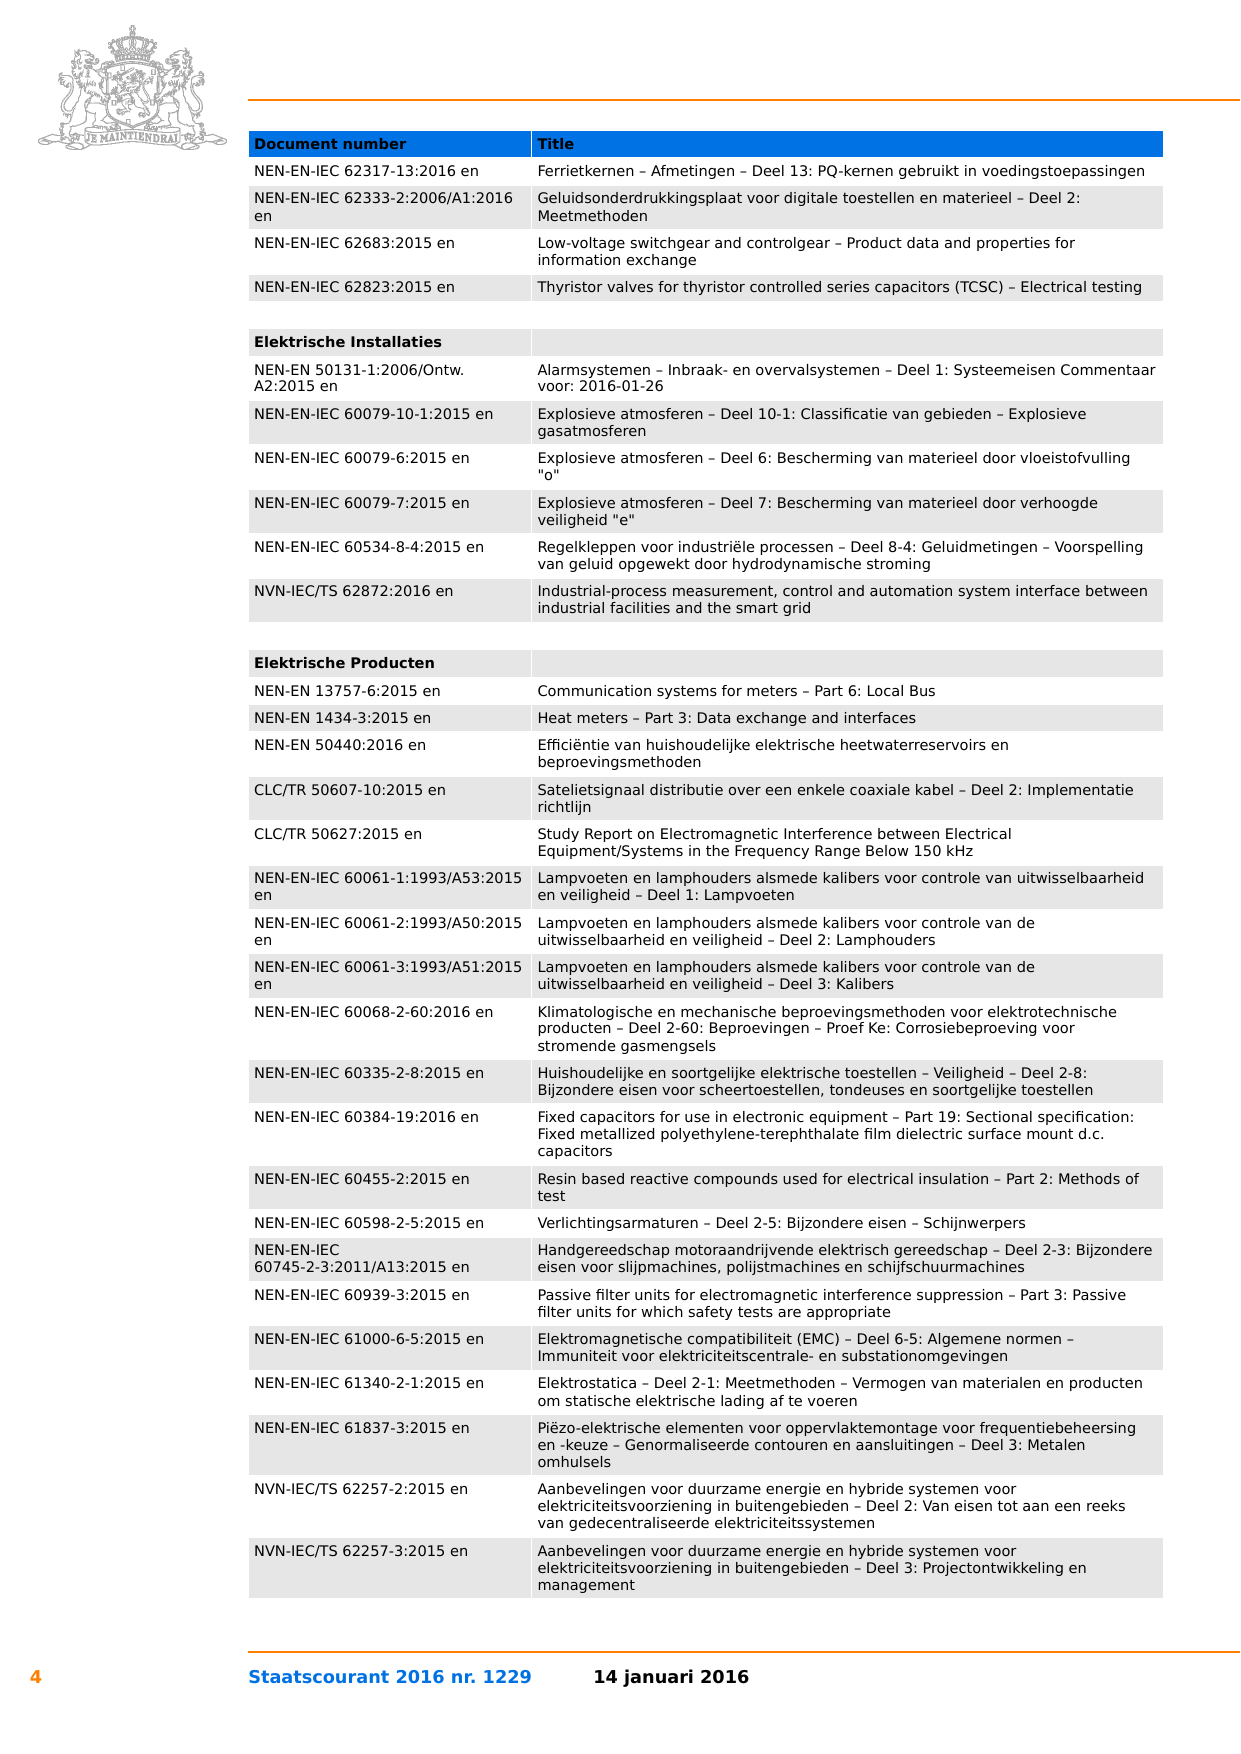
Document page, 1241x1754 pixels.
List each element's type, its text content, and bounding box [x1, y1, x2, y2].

table_cell Geluidsonderdrukkingsplaat voor digitale toestellen en materieel – Deel 2: Meetmethoden [532, 186, 1163, 229]
table_cell Lampvoeten en lamphouders alsmede kalibers voor controle van de uitwisselbaarheid en veiligheid – Deel 2: Lamphouders [532, 910, 1163, 953]
table_cell NEN-EN-IEC 60384-19:2016 en [249, 1105, 531, 1165]
table_cell Communication systems for meters – Part 6: Local Bus [532, 678, 1163, 704]
table_cell Verlichtingsarmaturen – Deel 2-5: Bijzondere eisen – Schijnwerpers [532, 1210, 1163, 1237]
table_cell [532, 623, 1163, 649]
table_cell NEN-EN-IEC 60335-2-8:2015 en [249, 1060, 531, 1103]
table_cell Passive filter units for electromagnetic interference suppression – Part 3: Passive filter units for which safety tests are appropriate [532, 1282, 1163, 1325]
table_cell NEN-EN-IEC 62823:2015 en [249, 275, 531, 301]
table_cell NVN-IEC/TS 62872:2016 en [249, 579, 531, 622]
table_cell NVN-IEC/TS 62257-2:2015 en [249, 1476, 531, 1537]
table_cell CLC/TR 50607-10:2015 en [249, 777, 531, 820]
table_cell NEN-EN-IEC 60534-8-4:2015 en [249, 534, 531, 577]
table_cell Alarmsystemen – Inbraak- en overvalsystemen – Deel 1: Systeemeisen Commentaar voor: 2016-01-26 [532, 357, 1163, 400]
table_cell NEN-EN-IEC 62683:2015 en [249, 230, 531, 273]
table_cell NVN-IEC/TS 62257-3:2015 en [249, 1538, 531, 1598]
table_cell Elektrische Producten [249, 650, 531, 677]
table_cell Thyristor valves for thyristor controlled series capacitors (TCSC) – Electrical testing [532, 275, 1163, 301]
table_cell Explosieve atmosferen – Deel 10-1: Classificatie van gebieden – Explosieve gasatmosferen [532, 401, 1163, 444]
table_cell CLC/TR 50627:2015 en [249, 821, 531, 864]
table_cell Regelkleppen voor industriële processen – Deel 8-4: Geluidmetingen – Voorspelling van geluid opgewekt door hydrodynamische stroming [532, 534, 1163, 577]
table_cell Huishoudelijke en soortgelijke elektrische toestellen – Veiligheid – Deel 2-8: Bijzondere eisen voor scheertoestellen, tondeuses en soortgelijke toestellen [532, 1060, 1163, 1103]
table_cell Low-voltage switchgear and controlgear – Product data and properties for information exchange [532, 230, 1163, 273]
table_cell Efficiëntie van huishoudelijke elektrische heetwaterreservoirs en beproevingsmethoden [532, 733, 1163, 776]
table_cell [532, 650, 1163, 677]
table_header Title [532, 131, 1163, 157]
table_cell Klimatologische en mechanische beproevingsmethoden voor elektrotechnische producten – Deel 2-60: Beproevingen – Proef Ke: Corrosiebeproeving voor stromende gasmengsels [532, 999, 1163, 1059]
table_cell Study Report on Electromagnetic Interference between Electrical Equipment/Systems in the Frequency Range Below 150 kHz [532, 821, 1163, 864]
table_cell NEN-EN-IEC 62333-2:2006/A1:2016 en [249, 186, 531, 229]
table_header Document number [249, 131, 531, 157]
table_cell NEN-EN-IEC 60745-2-3:2011/A13:2015 en [249, 1238, 531, 1281]
table_cell Resin based reactive compounds used for electrical insulation – Part 2: Methods of test [532, 1166, 1163, 1209]
table_cell Fixed capacitors for use in electronic equipment – Part 19: Sectional specification: Fixed metallized polyethylene-terephthalate film dielectric surface mount d.c. capacitors [532, 1105, 1163, 1165]
table_cell Lampvoeten en lamphouders alsmede kalibers voor controle van uitwisselbaarheid en veiligheid – Deel 1: Lampvoeten [532, 866, 1163, 909]
table_cell NEN-EN-IEC 60068-2-60:2016 en [249, 999, 531, 1059]
table_cell NEN-EN-IEC 60061-1:1993/A53:2015 en [249, 866, 531, 909]
table_cell Explosieve atmosferen – Deel 6: Bescherming van materieel door vloeistofvulling "o" [532, 445, 1163, 489]
table_cell NEN-EN 50131-1:2006/Ontw. A2:2015 en [249, 357, 531, 400]
table_cell NEN-EN-IEC 60598-2-5:2015 en [249, 1210, 531, 1237]
table_cell NEN-EN-IEC 60061-2:1993/A50:2015 en [249, 910, 531, 953]
table_cell Lampvoeten en lamphouders alsmede kalibers voor controle van de uitwisselbaarheid en veiligheid – Deel 3: Kalibers [532, 954, 1163, 998]
table_cell Aanbevelingen voor duurzame energie en hybride systemen voor elektriciteitsvoorziening in buitengebieden – Deel 2: Van eisen tot aan een reeks van gedecentraliseerde elektriciteitssystemen [532, 1476, 1163, 1537]
picture [38, 25, 227, 150]
table_cell Piëzo-elektrische elementen voor oppervlaktemontage voor frequentiebeheersing en -keuze – Genormaliseerde contouren en aansluitingen – Deel 3: Metalen omhulsels [532, 1415, 1163, 1475]
table_cell NEN-EN-IEC 61837-3:2015 en [249, 1415, 531, 1475]
table_cell Handgereedschap motoraandrijvende elektrisch gereedschap – Deel 2-3: Bijzondere eisen voor slijpmachines, polijstmachines en schijfschuurmachines [532, 1238, 1163, 1281]
table_cell Heat meters – Part 3: Data exchange and interfaces [532, 705, 1163, 731]
table_cell NEN-EN-IEC 60061-3:1993/A51:2015 en [249, 954, 531, 998]
table_cell Elektrische Installaties [249, 329, 531, 356]
table_cell NEN-EN-IEC 60939-3:2015 en [249, 1282, 531, 1325]
table_cell NEN-EN-IEC 61000-6-5:2015 en [249, 1326, 531, 1370]
table_cell NEN-EN 13757-6:2015 en [249, 678, 531, 704]
table_cell NEN-EN-IEC 61340-2-1:2015 en [249, 1371, 531, 1414]
table_cell NEN-EN-IEC 60079-10-1:2015 en [249, 401, 531, 444]
table_cell Satelietsignaal distributie over een enkele coaxiale kabel – Deel 2: Implementatie richtlijn [532, 777, 1163, 820]
table_cell NEN-EN 1434-3:2015 en [249, 705, 531, 731]
table_cell Explosieve atmosferen – Deel 7: Bescherming van materieel door verhoogde veiligheid "e" [532, 490, 1163, 533]
table_cell [249, 302, 531, 328]
table_cell Elektromagnetische compatibiliteit (EMC) – Deel 6-5: Algemene normen – Immuniteit voor elektriciteitscentrale- en substationomgevingen [532, 1326, 1163, 1370]
table_cell [532, 329, 1163, 356]
table_cell Aanbevelingen voor duurzame energie en hybride systemen voor elektriciteitsvoorziening in buitengebieden – Deel 3: Projectontwikkeling en management [532, 1538, 1163, 1598]
table_cell Elektrostatica – Deel 2-1: Meetmethoden – Vermogen van materialen en producten om statische elektrische lading af te voeren [532, 1371, 1163, 1414]
table_cell NEN-EN-IEC 60079-7:2015 en [249, 490, 531, 533]
table_cell NEN-EN 50440:2016 en [249, 733, 531, 776]
table_cell Industrial-process measurement, control and automation system interface between industrial facilities and the smart grid [532, 579, 1163, 622]
table_cell [249, 623, 531, 649]
table_cell NEN-EN-IEC 60455-2:2015 en [249, 1166, 531, 1209]
table_cell NEN-EN-IEC 60079-6:2015 en [249, 445, 531, 489]
table_cell NEN-EN-IEC 62317-13:2016 en [249, 158, 531, 185]
table_cell Ferrietkernen – Afmetingen – Deel 13: PQ-kernen gebruikt in voedingstoepassingen [532, 158, 1163, 185]
table_cell [532, 302, 1163, 328]
